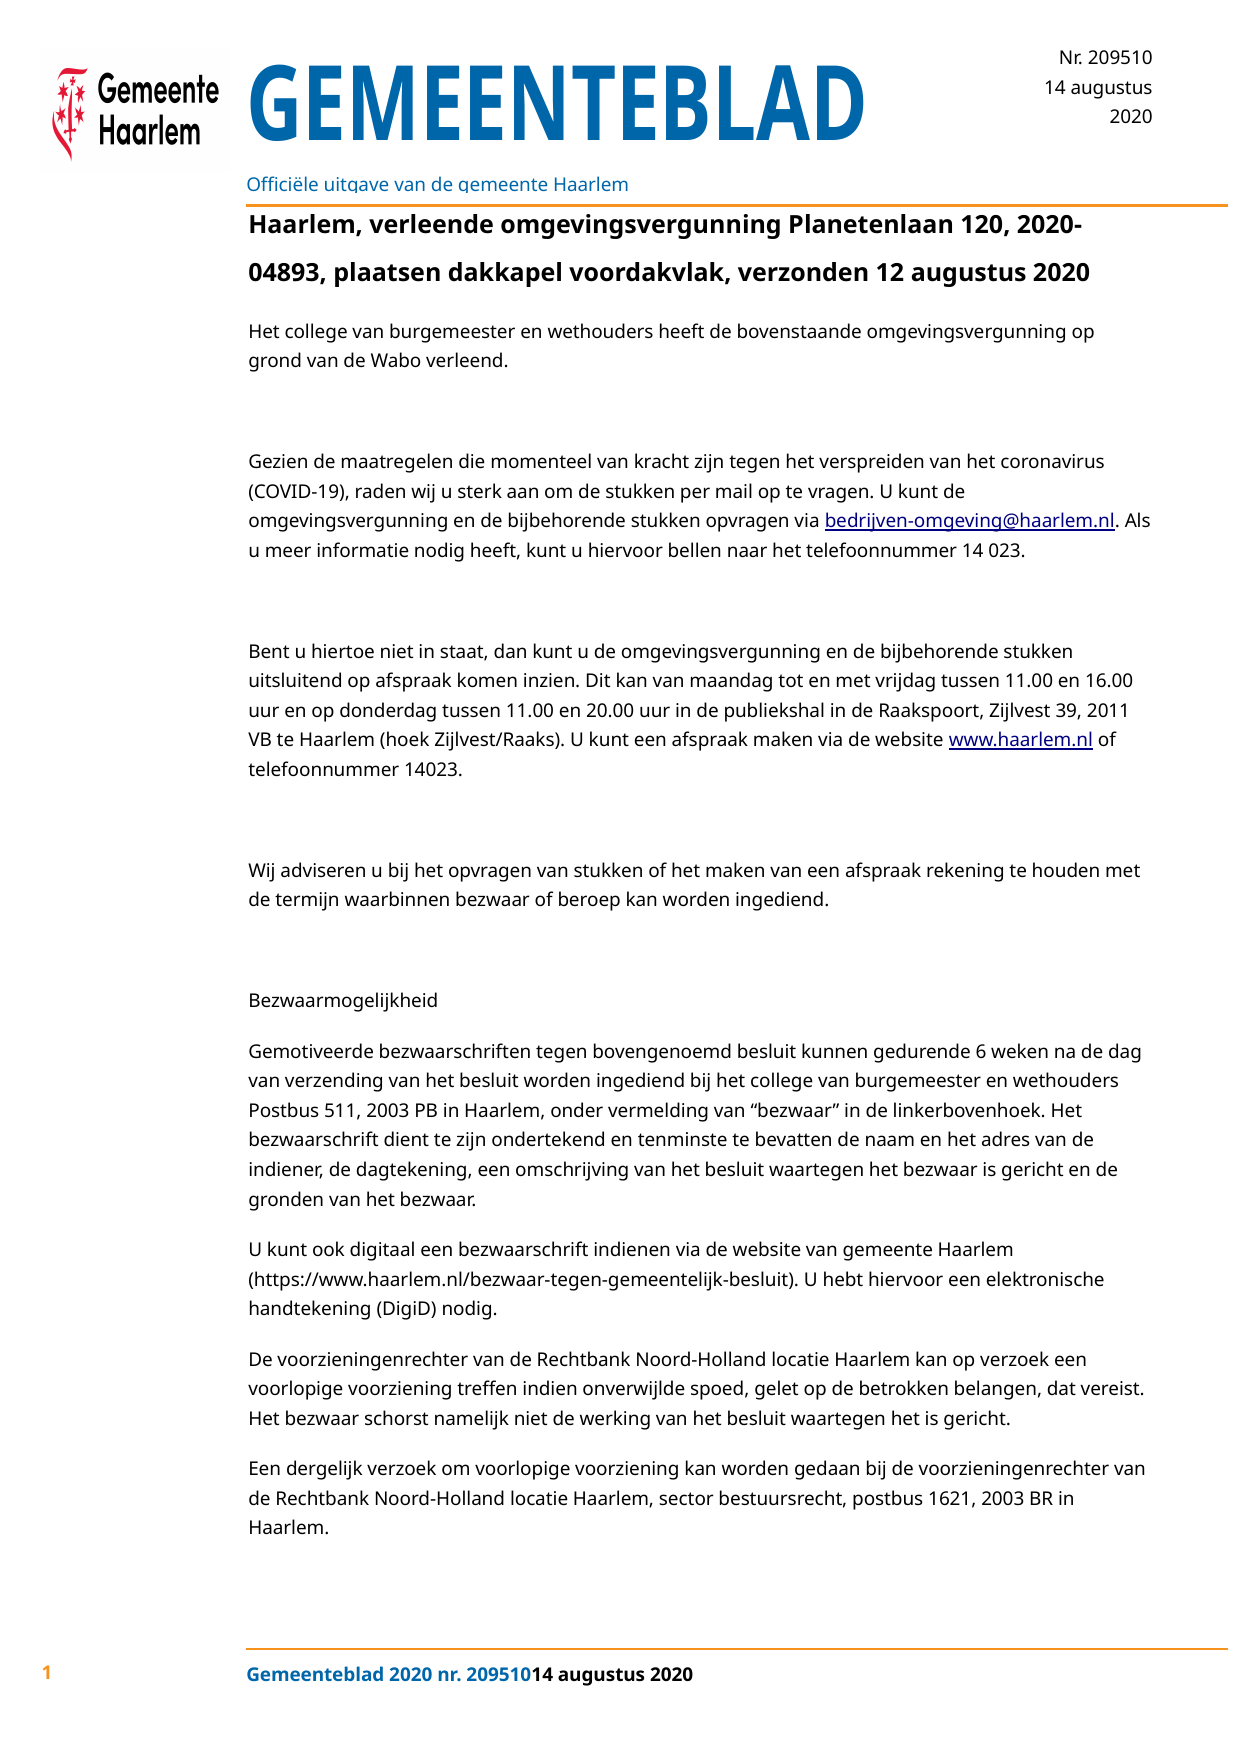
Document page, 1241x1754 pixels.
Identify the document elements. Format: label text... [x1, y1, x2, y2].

text Een dergelijk verzoek om voorlopige voorziening kan worden gedaan bij de voorzieningenrechter van de Rechtbank Noord-Holland locatie Haarlem, sector bestuursrecht, postbus 1621, 2003 BR in Haarlem. [248, 1455, 1152, 1540]
text Bezwaarmogelijkheid [248, 987, 1152, 1013]
picture [41, 47, 231, 172]
text Het college van burgemeester en wethouders heeft de bovenstaande omgevingsvergunning op grond van de Wabo verleend. [248, 318, 1152, 373]
text Gemotiveerde bezwaarschriften tegen bovengenoemd besluit kunnen gedurende 6 weken na de dag van verzending van het besluit worden ingediend bij het college van burgemeester en wethouders Postbus 511, 2003 PB in Haarlem, onder vermelding van “bezwaar” in de linkerbovenhoek. Het bezwaarschrift dient te zijn ondertekend en tenminste te bevatten de naam en het adres van de indiener, de dagtekening, een omschrijving van het besluit waartegen het bezwaar is gericht en de gronden van het bezwaar. [248, 1038, 1152, 1212]
text Gezien de maatregelen die momenteel van kracht zijn tegen het verspreiden van het coronavirus (COVID-19), raden wij u sterk aan om de stukken per mail op te vragen. U kunt de omgevingsvergunning en de bijbehorende stukken opvragen via bedrijven-omgeving@haarlem.nl. Als u meer informatie nodig heeft, kunt u hiervoor bellen naar het telefoonnummer 14 023. [248, 448, 1152, 563]
text Bent u hiertoe niet in staat, dan kunt u de omgevingsvergunning en de bijbehorende stukken uitsluitend op afspraak komen inzien. Dit kan van maandag tot en met vrijdag tussen 11.00 en 16.00 uur en op donderdag tussen 11.00 en 20.00 uur in de publiekshal in de Raakspoort, Zijlvest 39, 2011 VB te Haarlem (hoek Zijlvest/Raaks). U kunt een afspraak maken via de website www.haarlem.nl of telefoonnummer 14023. [248, 638, 1152, 782]
text Haarlem, verleende omgevingsvergunning Planetenlaan 120, 2020-04893, plaatsen dakkapel voordakvlak, verzonden 12 augustus 2020 [248, 207, 1152, 288]
text Wij adviseren u bij het opvragen van stukken of het maken van een afspraak rekening te houden met de termijn waarbinnen bezwaar of beroep kan worden ingediend. [248, 857, 1152, 912]
text De voorzieningenrechter van de Rechtbank Noord-Holland locatie Haarlem kan op verzoek een voorlopige voorziening treffen indien onverwijlde spoed, gelet op de betrokken belangen, dat vereist. Het bezwaar schorst namelijk niet de werking van het besluit waartegen het is gericht. [248, 1346, 1152, 1431]
text U kunt ook digitaal een bezwaarschrift indienen via de website van gemeente Haarlem (https://www.haarlem.nl/bezwaar-tegen-gemeentelijk-besluit). U hebt hiervoor een elektronische handtekening (DigiD) nodig. [248, 1236, 1152, 1321]
